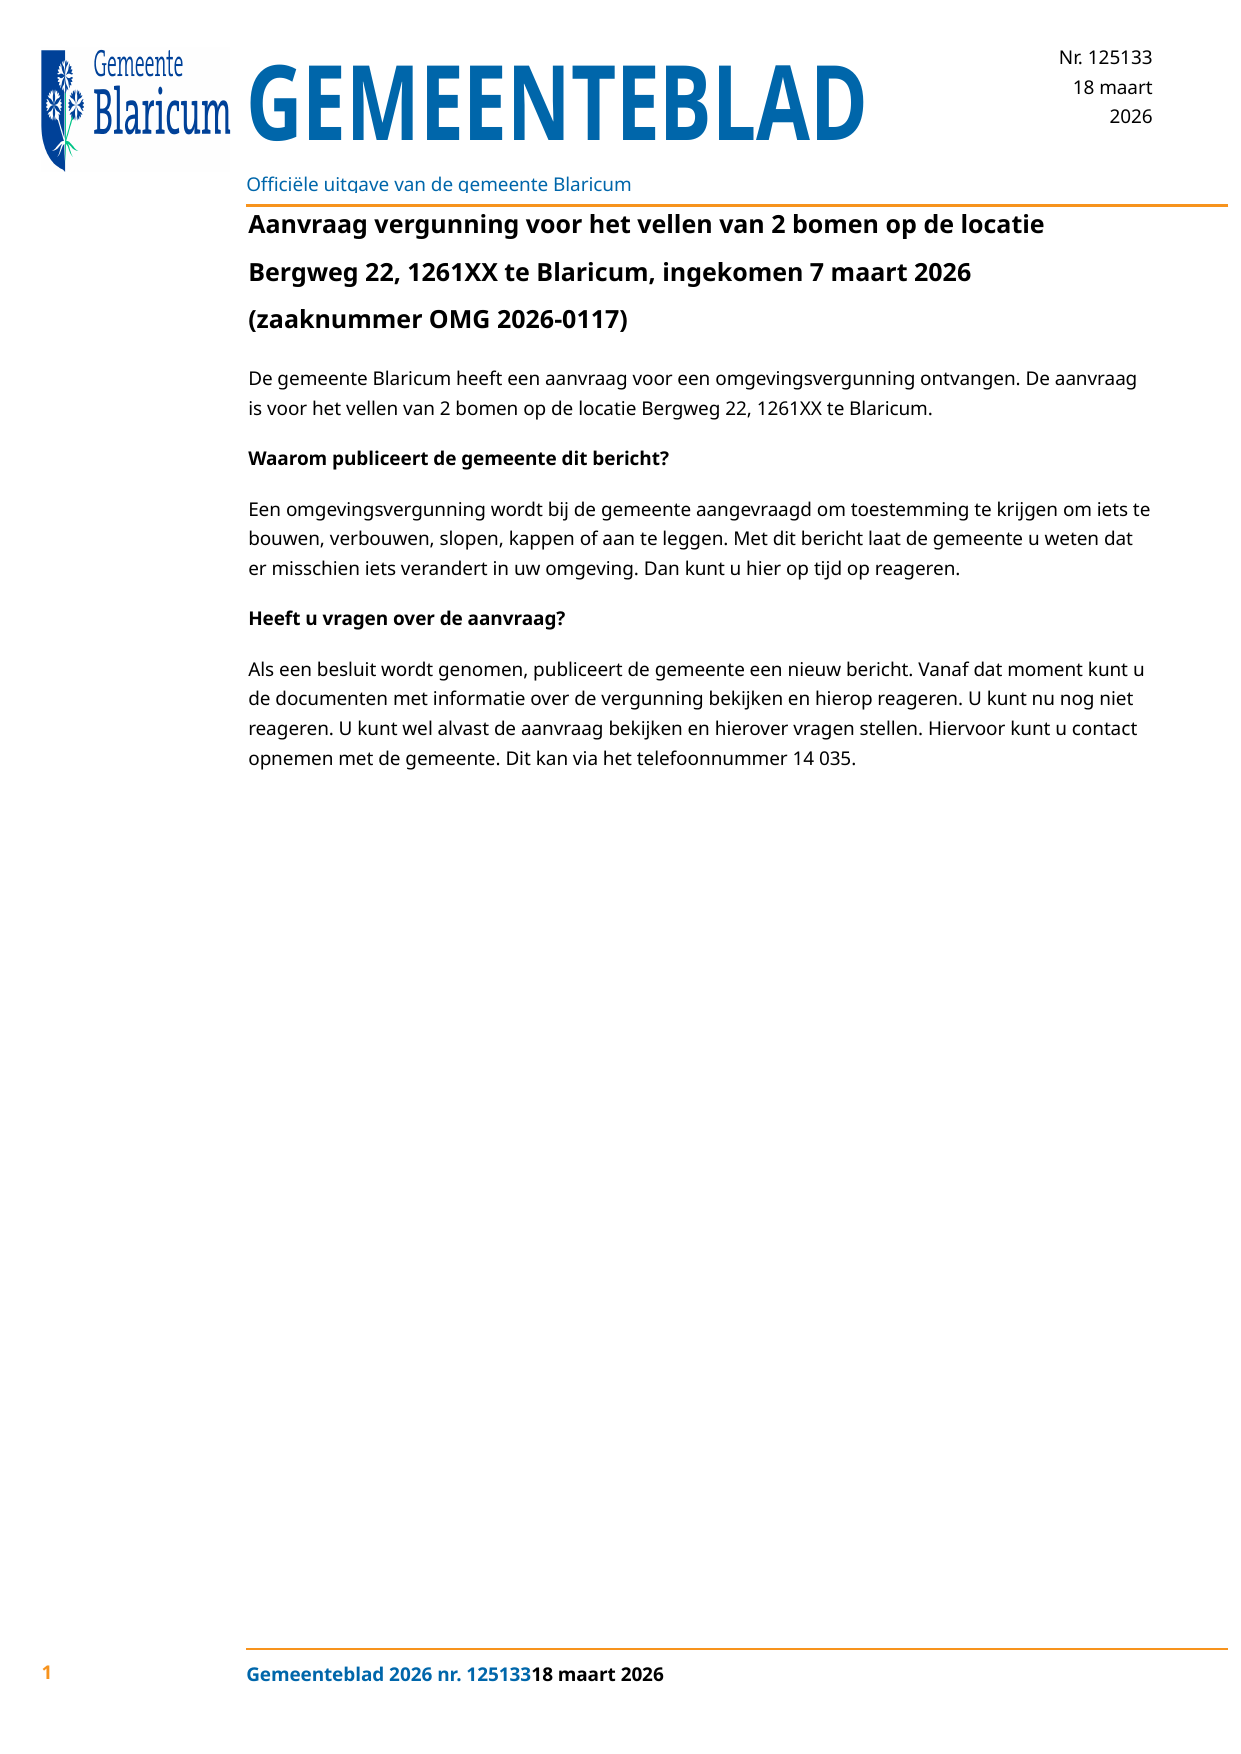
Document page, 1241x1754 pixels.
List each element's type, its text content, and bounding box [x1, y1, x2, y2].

text Een omgevingsvergunning wordt bij de gemeente aangevraagd om toestemming te krijgen om iets te bouwen, verbouwen, slopen, kappen of aan te leggen. Met dit bericht laat de gemeente u weten dat er misschien iets verandert in uw omgeving. Dan kunt u hier op tijd op reageren. [248, 496, 1152, 581]
text Als een besluit wordt genomen, publiceert de gemeente een nieuw bericht. Vanaf dat moment kunt u de documenten met informatie over de vergunning bekijken en hierop reageren. U kunt nu nog niet reageren. U kunt wel alvast de aanvraag bekijken en hierover vragen stellen. Hiervoor kunt u contact opnemen met de gemeente. Dit kan via het telefoonnummer 14 035. [248, 656, 1152, 770]
text Waarom publiceert de gemeente dit bericht? [248, 446, 1152, 471]
text Aanvraag vergunning voor het vellen van 2 bomen op de locatie Bergweg 22, 1261XX te Blaricum, ingekomen 7 maart 2026 (zaaknummer OMG 2026-0117) [248, 207, 1152, 336]
text De gemeente Blaricum heeft een aanvraag voor een omgevingsvergunning ontvangen. De aanvraag is voor het vellen van 2 bomen op de locatie Bergweg 22, 1261XX te Blaricum. [248, 366, 1152, 421]
text Heeft u vragen over de aanvraag? [248, 606, 1152, 631]
picture [41, 47, 231, 172]
